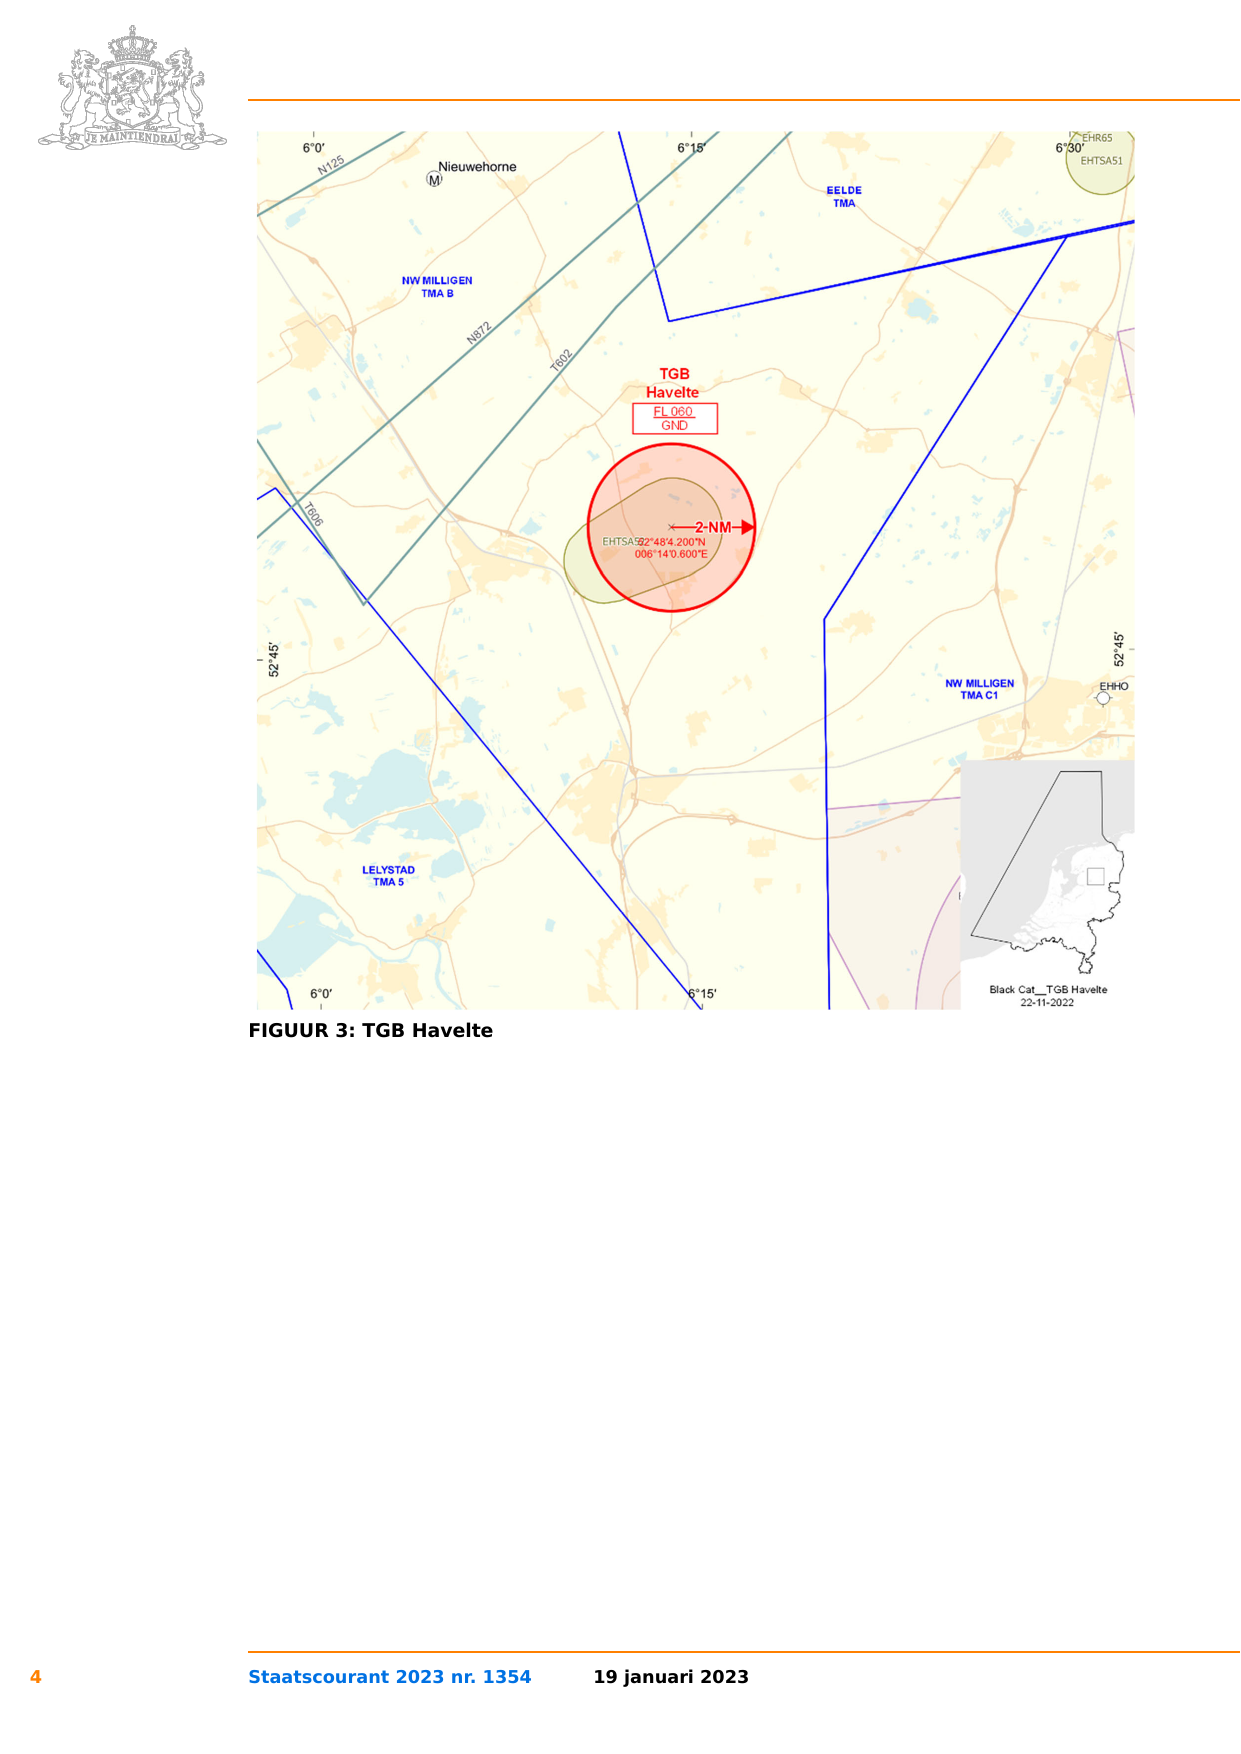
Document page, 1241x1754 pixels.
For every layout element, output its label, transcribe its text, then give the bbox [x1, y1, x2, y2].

picture [38, 25, 227, 150]
picture [254, 130, 1140, 1016]
text FIGUUR 3: TGB Havelte [248, 130, 1163, 1064]
